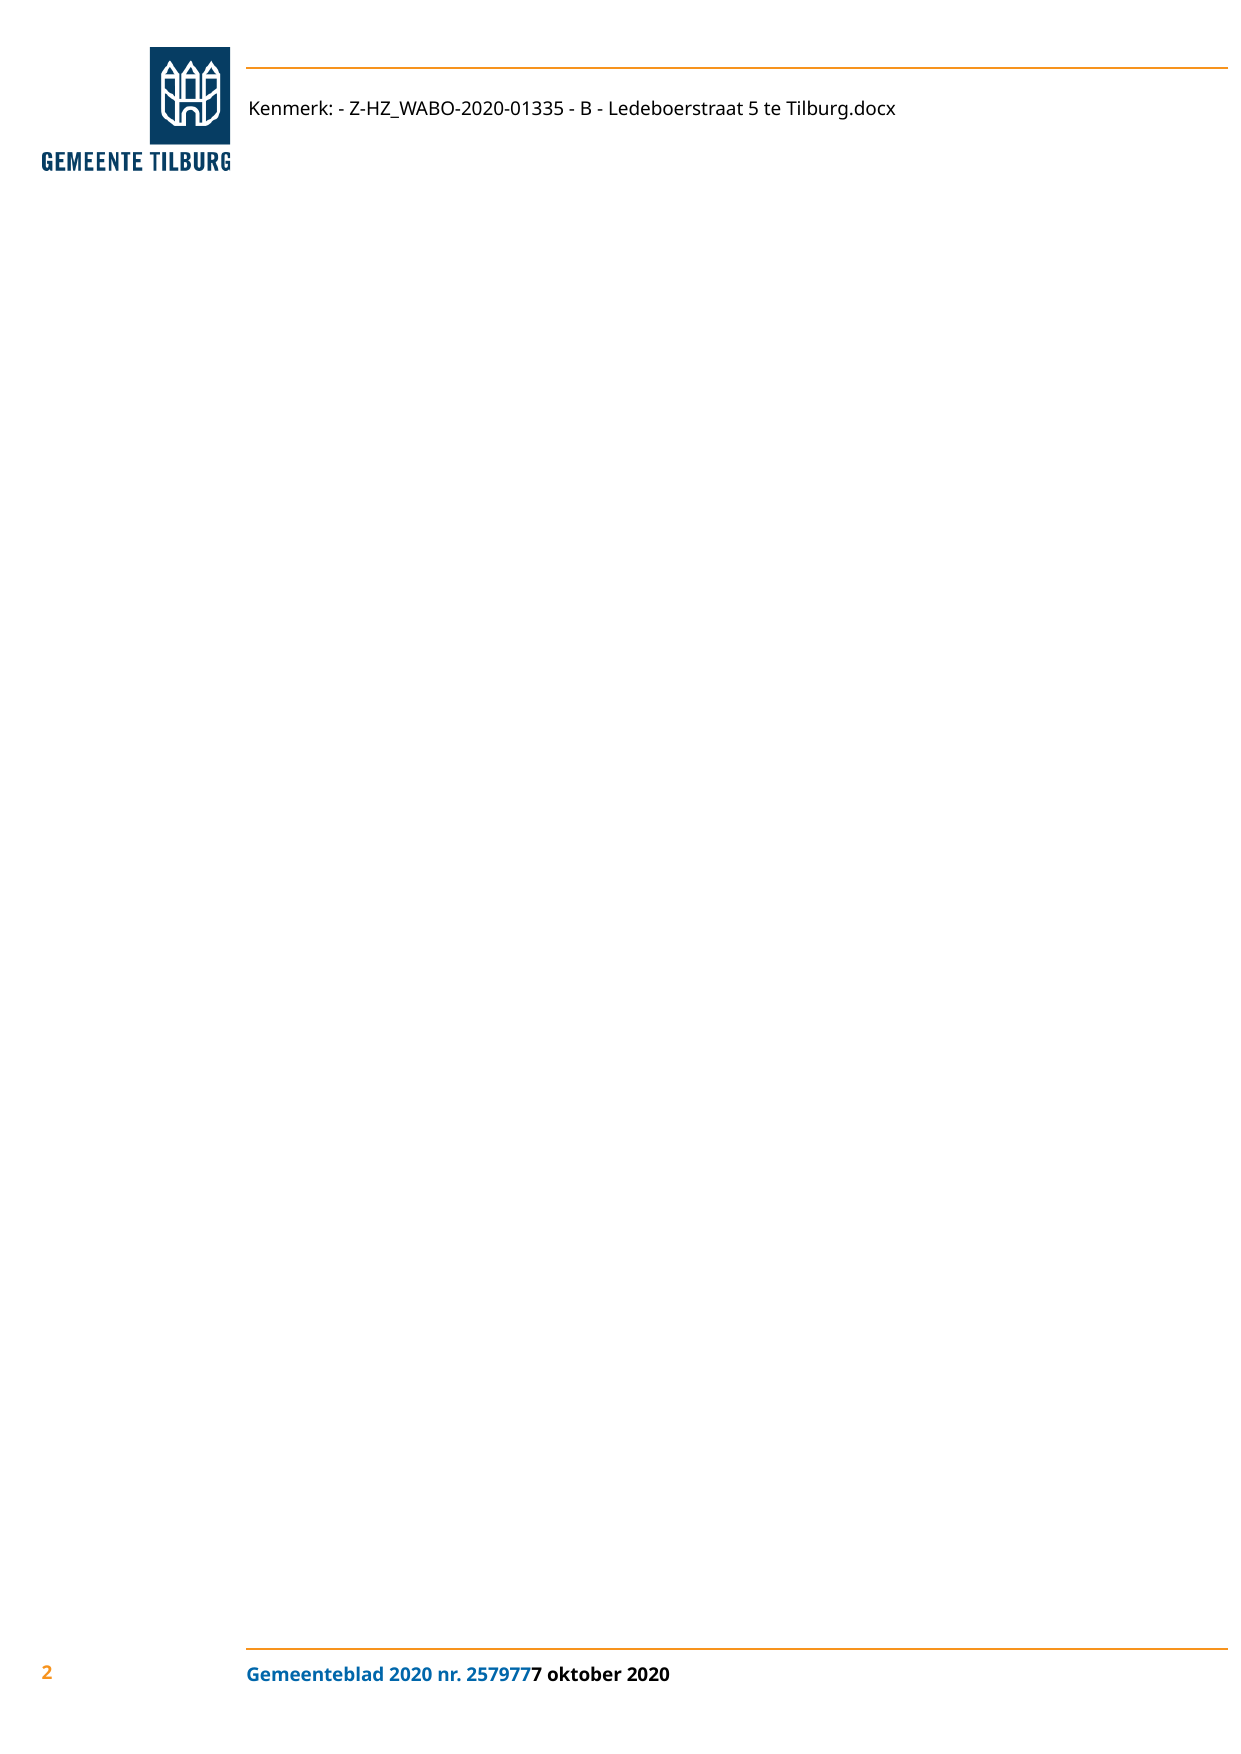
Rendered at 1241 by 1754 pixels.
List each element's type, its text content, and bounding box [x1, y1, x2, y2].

picture [41, 47, 231, 172]
text Kenmerk: - Z-HZ_WABO-2020-01335 - B - Ledeboerstraat 5 te Tilburg.docx [248, 95, 1152, 121]
